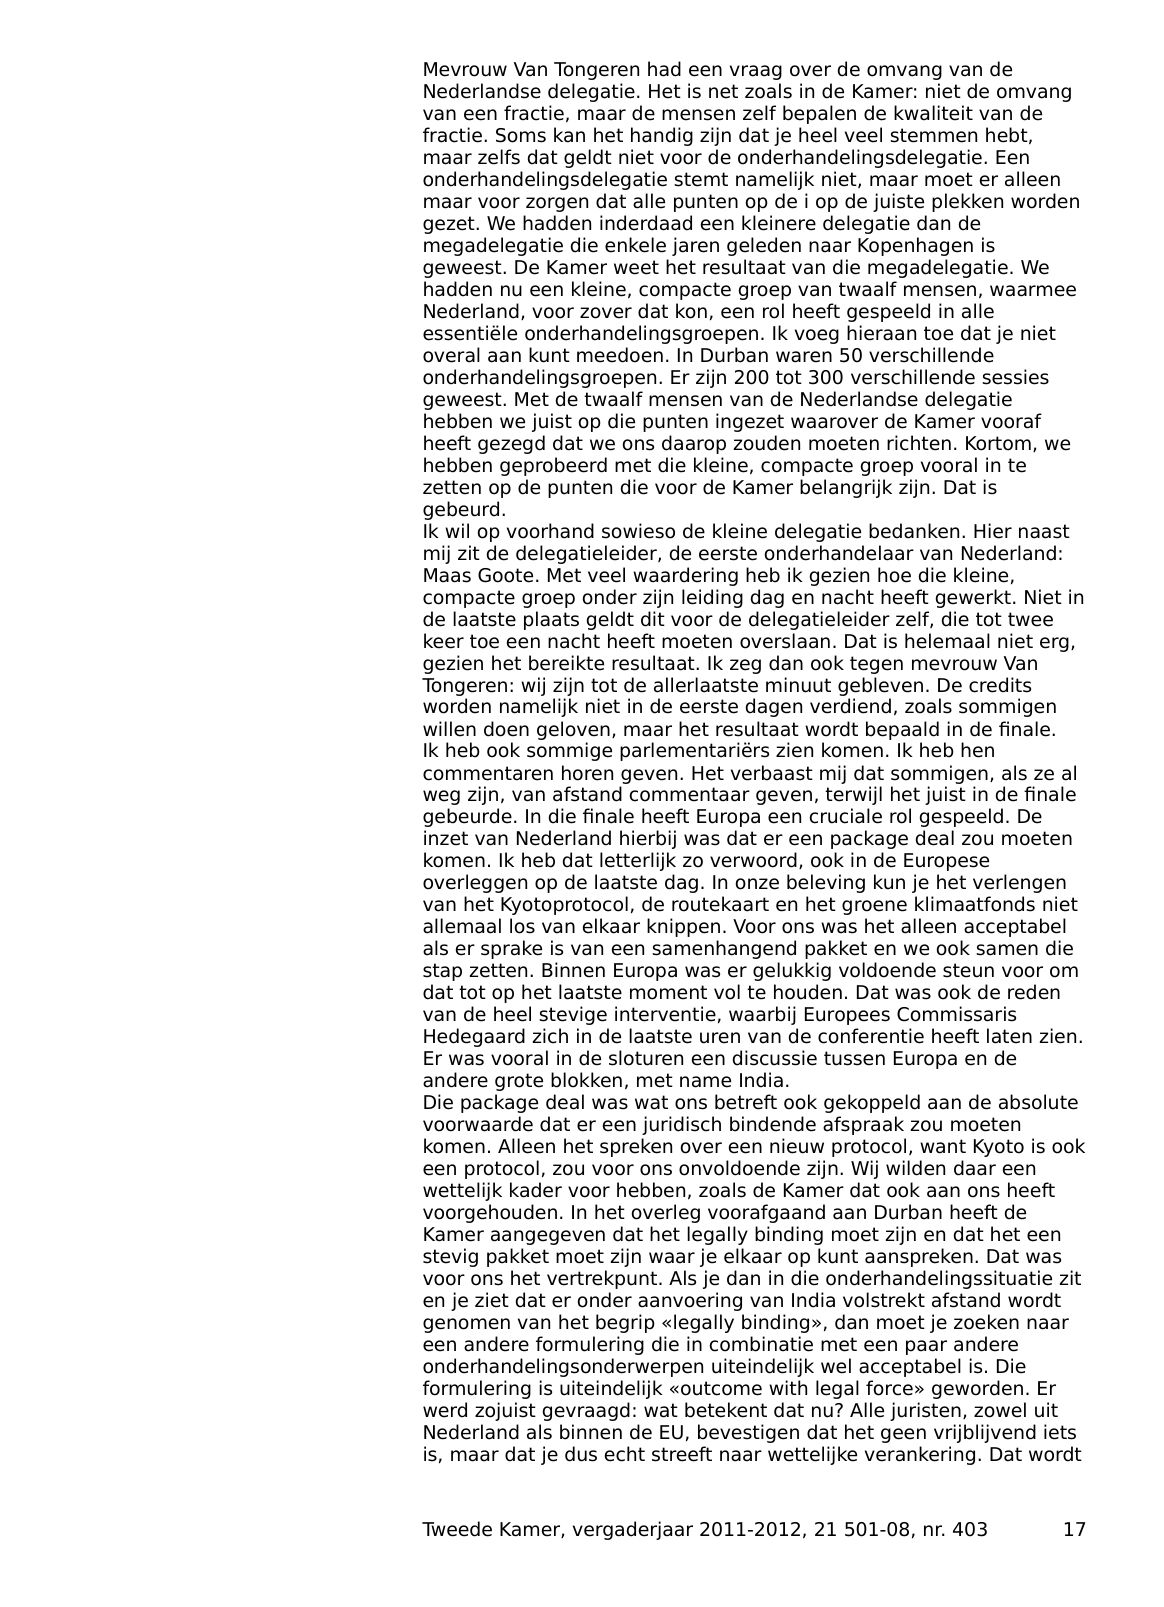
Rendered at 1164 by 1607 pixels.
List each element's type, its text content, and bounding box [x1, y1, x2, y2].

text Ik heb ook sommige parlementariërs zien komen. Ik heb hen commentaren horen geven. Het verbaast mij dat sommigen, als ze al weg zijn, van afstand commentaar geven, terwijl het juist in de finale gebeurde. In die finale heeft Europa een cruciale rol gespeeld. De inzet van Nederland hierbij was dat er een package deal zou moeten komen. Ik heb dat letterlijk zo verwoord, ook in de Europese overleggen op de laatste dag. In onze beleving kun je het verlengen van het Kyotoprotocol, de routekaart en het groene klimaatfonds niet allemaal los van elkaar knippen. Voor ons was het alleen acceptabel als er sprake is van een samenhangend pakket en we ook samen die stap zetten. Binnen Europa was er gelukkig voldoende steun voor om dat tot op het laatste moment vol te houden. Dat was ook de reden van de heel stevige interventie, waarbij Europees Commissaris Hedegaard zich in de laatste uren van de conferentie heeft laten zien. Er was vooral in de sloturen een discussie tussen Europa en de andere grote blokken, met name India. [422, 740, 1087, 1092]
text Mevrouw Van Tongeren had een vraag over de omvang van de Nederlandse delegatie. Het is net zoals in de Kamer: niet de omvang van een fractie, maar de mensen zelf bepalen de kwaliteit van de fractie. Soms kan het handig zijn dat je heel veel stemmen hebt, maar zelfs dat geldt niet voor de onderhandelingsdelegatie. Een onderhandelingsdelegatie stemt namelijk niet, maar moet er alleen maar voor zorgen dat alle punten op de i op de juiste plekken worden gezet. We hadden inderdaad een kleinere delegatie dan de megadelegatie die enkele jaren geleden naar Kopenhagen is geweest. De Kamer weet het resultaat van die megadelegatie. We hadden nu een kleine, compacte groep van twaalf mensen, waarmee Nederland, voor zover dat kon, een rol heeft gespeeld in alle essentiële onderhandelingsgroepen. Ik voeg hieraan toe dat je niet overal aan kunt meedoen. In Durban waren 50 verschillende onderhandelingsgroepen. Er zijn 200 tot 300 verschillende sessies geweest. Met de twaalf mensen van de Nederlandse delegatie hebben we juist op die punten ingezet waarover de Kamer vooraf heeft gezegd dat we ons daarop zouden moeten richten. Kortom, we hebben geprobeerd met die kleine, compacte groep vooral in te zetten op de punten die voor de Kamer belangrijk zijn. Dat is gebeurd. [422, 59, 1087, 521]
text Die package deal was wat ons betreft ook gekoppeld aan de absolute voorwaarde dat er een juridisch bindende afspraak zou moeten komen. Alleen het spreken over een nieuw protocol, want Kyoto is ook een protocol, zou voor ons onvoldoende zijn. Wij wilden daar een wettelijk kader voor hebben, zoals de Kamer dat ook aan ons heeft voorgehouden. In het overleg voorafgaand aan Durban heeft de Kamer aangegeven dat het legally binding moet zijn en dat het een stevig pakket moet zijn waar je elkaar op kunt aanspreken. Dat was voor ons het vertrekpunt. Als je dan in die onderhandelingssituatie zit en je ziet dat er onder aanvoering van India volstrekt afstand wordt genomen van het begrip «legally binding», dan moet je zoeken naar een andere formulering die in combinatie met een paar andere onderhandelingsonderwerpen uiteindelijk wel acceptabel is. Die formulering is uiteindelijk «outcome with legal force» geworden. Er werd zojuist gevraagd: wat betekent dat nu? Alle juristen, zowel uit Nederland als binnen de EU, bevestigen dat het geen vrijblijvend iets is, maar dat je dus echt streeft naar wettelijke verankering. Dat wordt [422, 1092, 1087, 1466]
text Ik wil op voorhand sowieso de kleine delegatie bedanken. Hier naast mij zit de delegatieleider, de eerste onderhandelaar van Nederland: Maas Goote. Met veel waardering heb ik gezien hoe die kleine, compacte groep onder zijn leiding dag en nacht heeft gewerkt. Niet in de laatste plaats geldt dit voor de delegatieleider zelf, die tot twee keer toe een nacht heeft moeten overslaan. Dat is helemaal niet erg, gezien het bereikte resultaat. Ik zeg dan ook tegen mevrouw Van Tongeren: wij zijn tot de allerlaatste minuut gebleven. De credits worden namelijk niet in de eerste dagen verdiend, zoals sommigen willen doen geloven, maar het resultaat wordt bepaald in de finale. [422, 521, 1087, 740]
